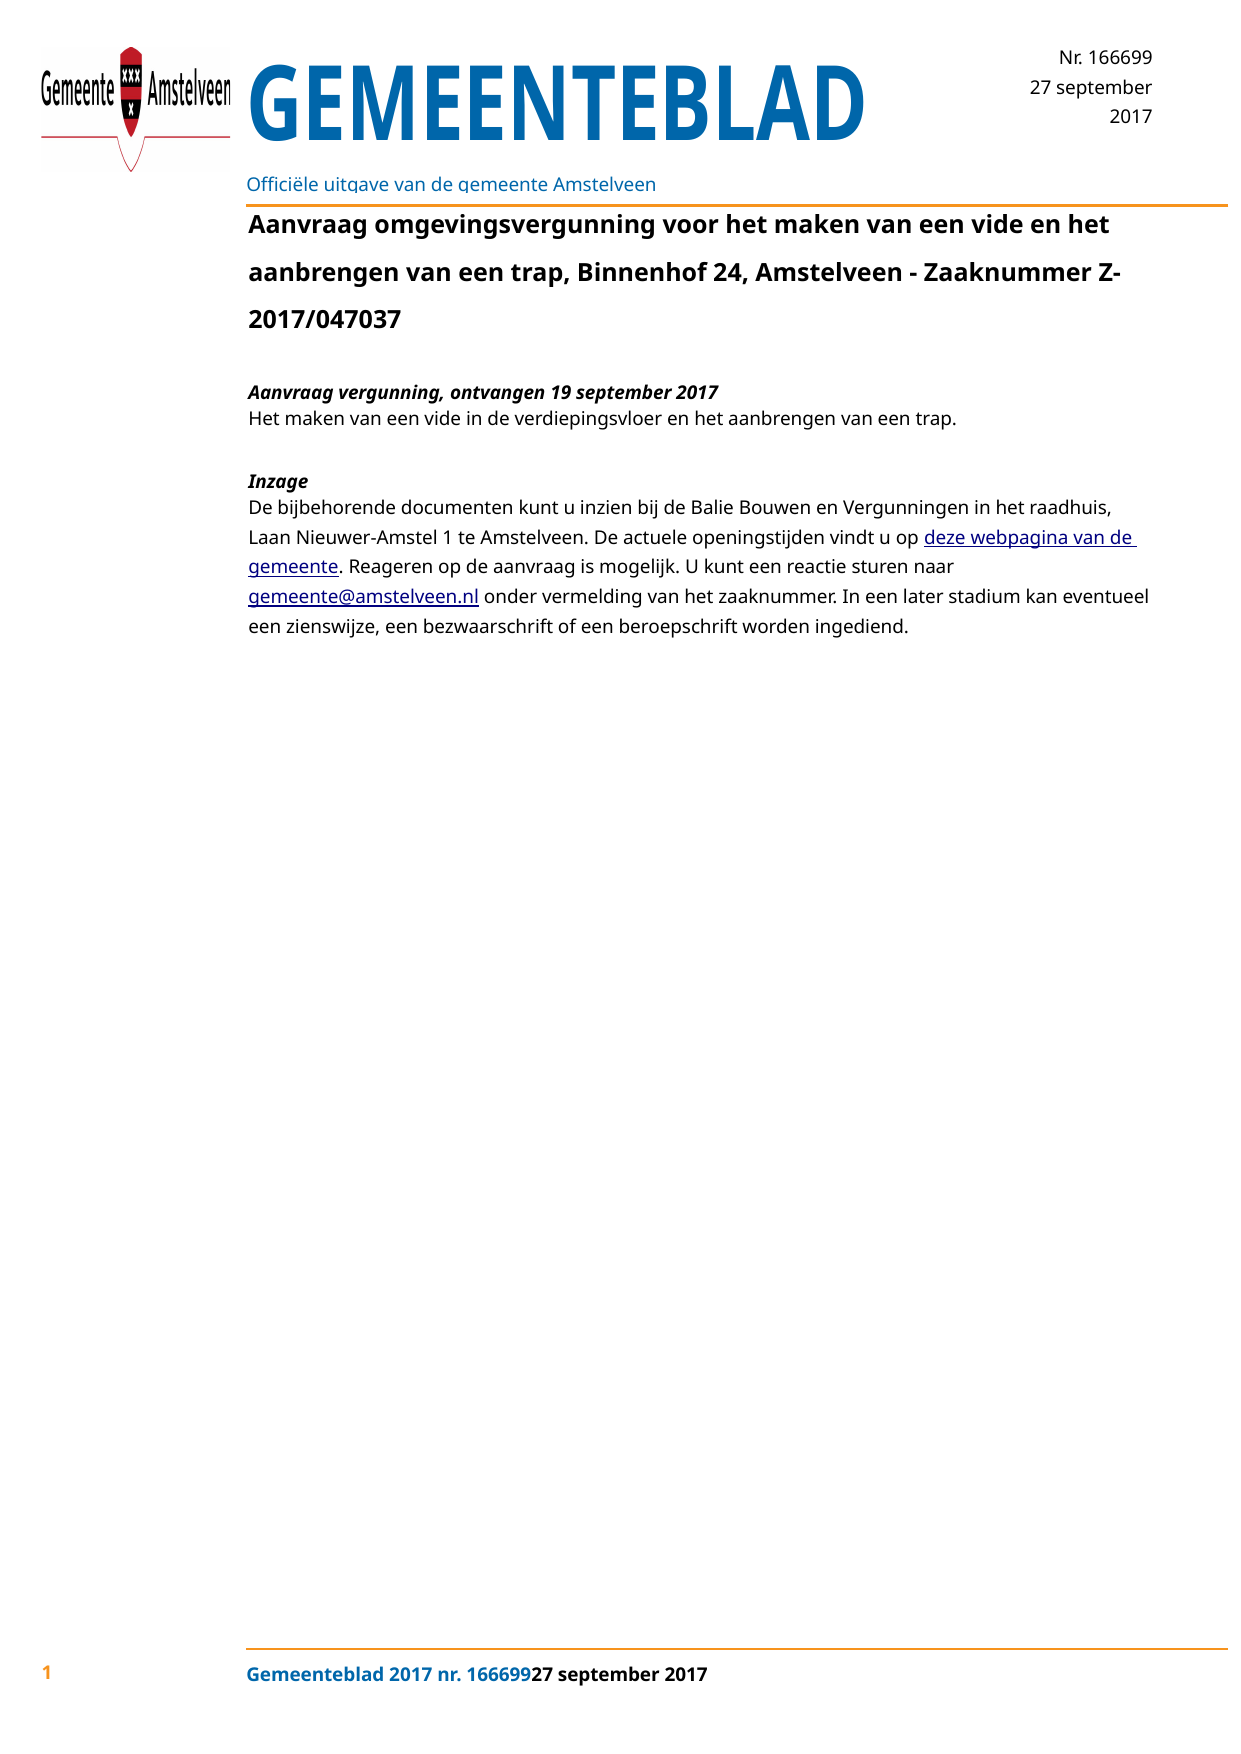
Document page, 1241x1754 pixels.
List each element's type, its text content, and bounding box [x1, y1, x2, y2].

text De bijbehorende documenten kunt u inzien bij de Balie Bouwen en Vergunningen in het raadhuis, Laan Nieuwer-Amstel 1 te Amstelveen. De actuele openingstijden vindt u op deze webpagina van de gemeente. Reageren op de aanvraag is mogelijk. U kunt een reactie sturen naar gemeente@amstelveen.nl onder vermelding van het zaaknummer. In een later stadium kan eventueel een zienswijze, een bezwaarschrift of een beroepschrift worden ingediend. [248, 494, 1152, 638]
text Aanvraag vergunning, ontvangen 19 september 2017 [248, 379, 1152, 405]
picture [41, 47, 231, 172]
text Het maken van een vide in de verdiepingsvloer en het aanbrengen van een trap. [248, 405, 1152, 431]
text Inzage [248, 469, 1152, 494]
text Aanvraag omgevingsvergunning voor het maken van een vide en het aanbrengen van een trap, Binnenhof 24, Amstelveen - Zaaknummer Z-2017/047037 [248, 207, 1152, 336]
